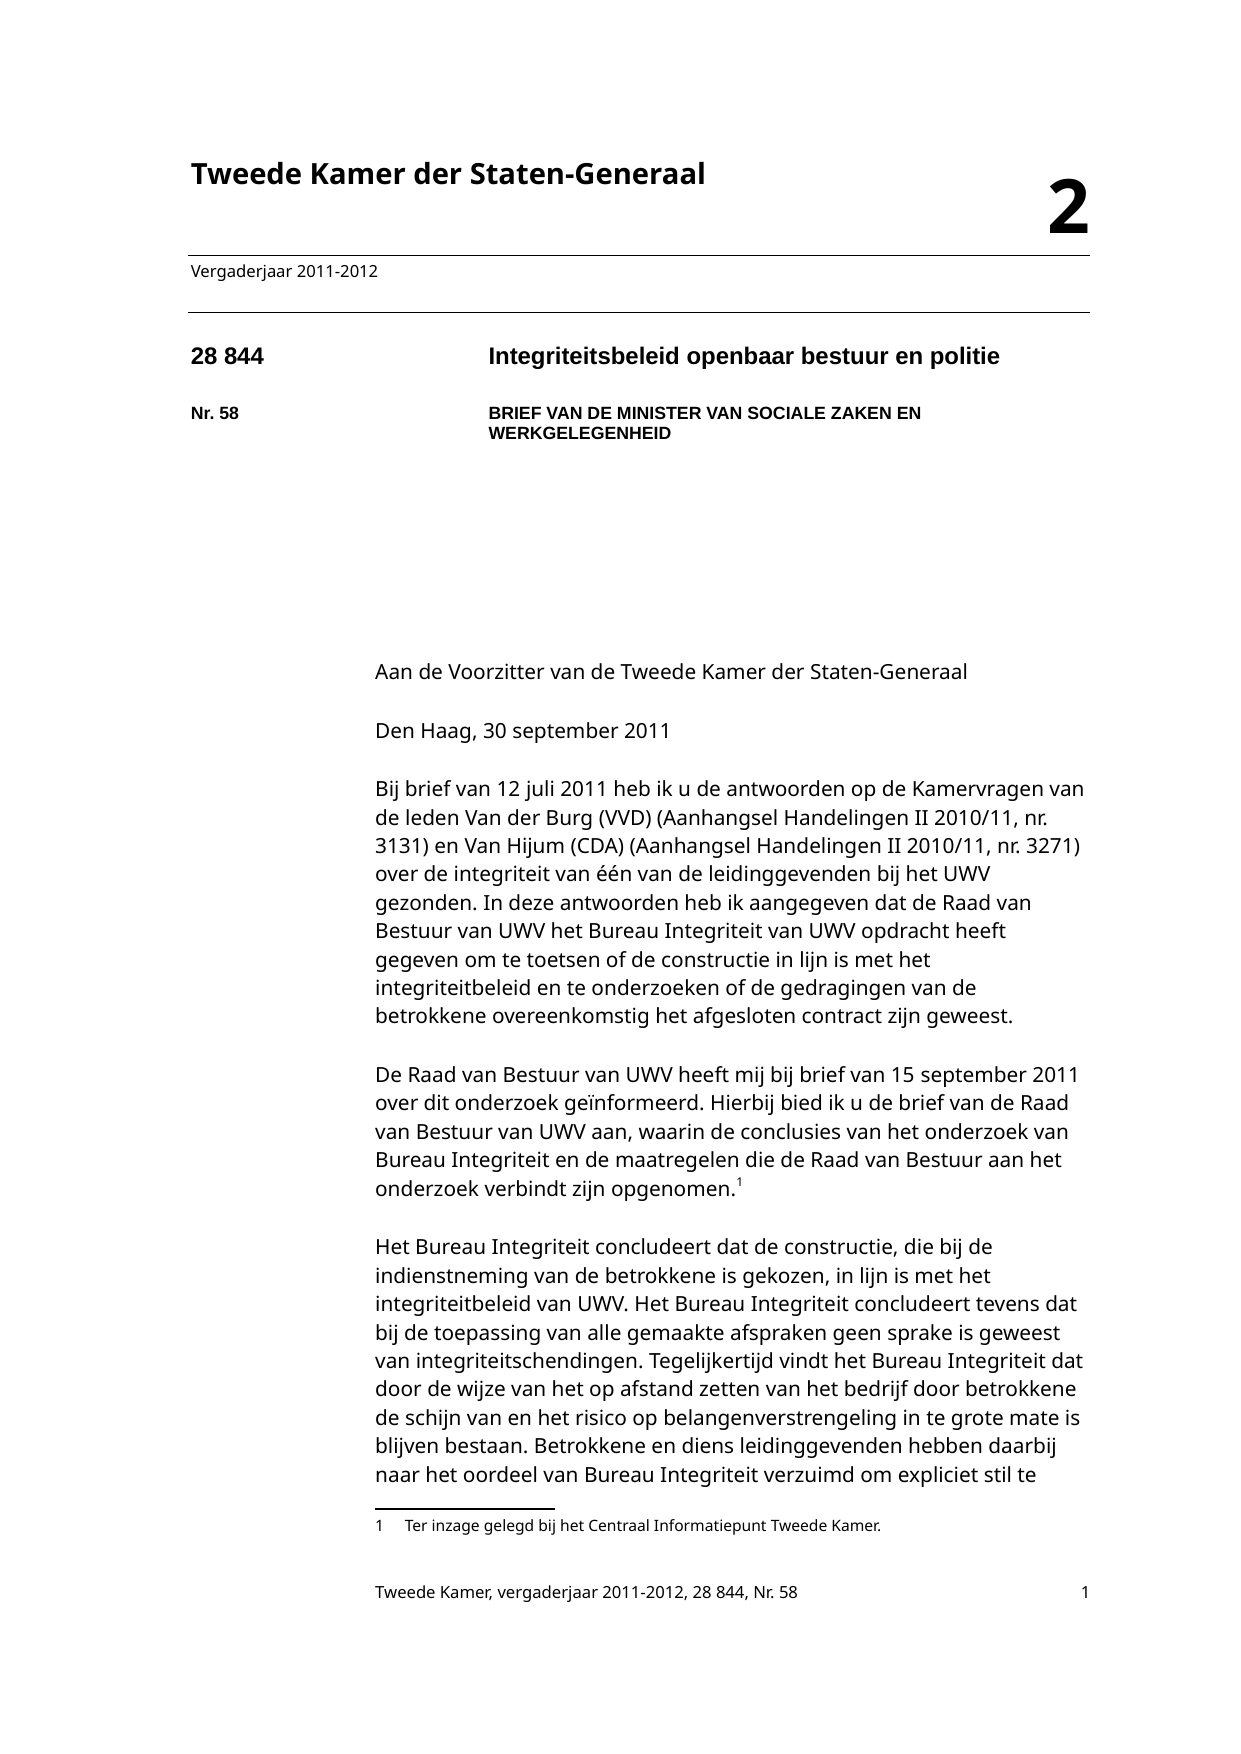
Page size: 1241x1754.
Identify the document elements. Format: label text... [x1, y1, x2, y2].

table_header 2 [910, 150, 1090, 255]
table_cell Integriteitsbeleid openbaar bestuur en politie [485, 339, 1090, 399]
table_cell 28 844 [188, 339, 485, 399]
table_cell [485, 313, 1090, 339]
table_cell [485, 256, 1090, 312]
text Het Bureau Integriteit concludeert dat de constructie, die bij de indienstneming van de betrokkene is gekozen, in lijn is met het integriteitbeleid van UWV. Het Bureau Integriteit concludeert tevens dat bij de toepassing van alle gemaakte afspraken geen sprake is geweest van integriteitschendingen. Tegelijkertijd vindt het Bureau Integriteit dat door de wijze van het op afstand zetten van het bedrijf door betrokkene de schijn van en het risico op belangenverstrengeling in te grote mate is blijven bestaan. Betrokkene en diens leidinggevenden hebben daarbij naar het oordeel van Bureau Integriteit verzuimd om expliciet stil te [375, 1232, 1090, 1488]
table_cell Nr. 58 [188, 399, 485, 539]
table_cell BRIEF VAN DE MINISTER VAN SOCIALE ZAKEN EN WERKGELEGENHEID [485, 399, 1090, 539]
text Ter inzage gelegd bij het Centraal Informatiepunt Tweede Kamer. [375, 1508, 1090, 1536]
table_cell Vergaderjaar 2011-2012 [188, 256, 485, 312]
table_cell [188, 313, 485, 339]
text De Raad van Bestuur van UWV heeft mij bij brief van 15 september 2011 over dit onderzoek geïnformeerd. Hierbij bied ik u de brief van de Raad van Bestuur van UWV aan, waarin de conclusies van het onderzoek van Bureau Integriteit en de maatregelen die de Raad van Bestuur aan het onderzoek verbindt zijn opgenomen. [375, 1060, 1090, 1202]
text Aan de Voorzitter van de Tweede Kamer der Staten-Generaal [375, 657, 1090, 686]
text Den Haag, 30 september 2011 [375, 716, 1090, 744]
table_header Tweede Kamer der Staten-Generaal [188, 150, 909, 255]
text Bij brief van 12 juli 2011 heb ik u de antwoorden op de Kamervragen van de leden Van der Burg (VVD) (Aanhangsel Handelingen II 2010/11, nr. 3131) en Van Hijum (CDA) (Aanhangsel Handelingen II 2010/11, nr. 3271) over de integriteit van één van de leidinggevenden bij het UWV gezonden. In deze antwoorden heb ik aangegeven dat de Raad van Bestuur van UWV het Bureau Integriteit van UWV opdracht heeft gegeven om te toetsen of de constructie in lijn is met het integriteitbeleid en te onderzoeken of de gedragingen van de betrokkene overeenkomstig het afgesloten contract zijn geweest. [375, 774, 1090, 1030]
